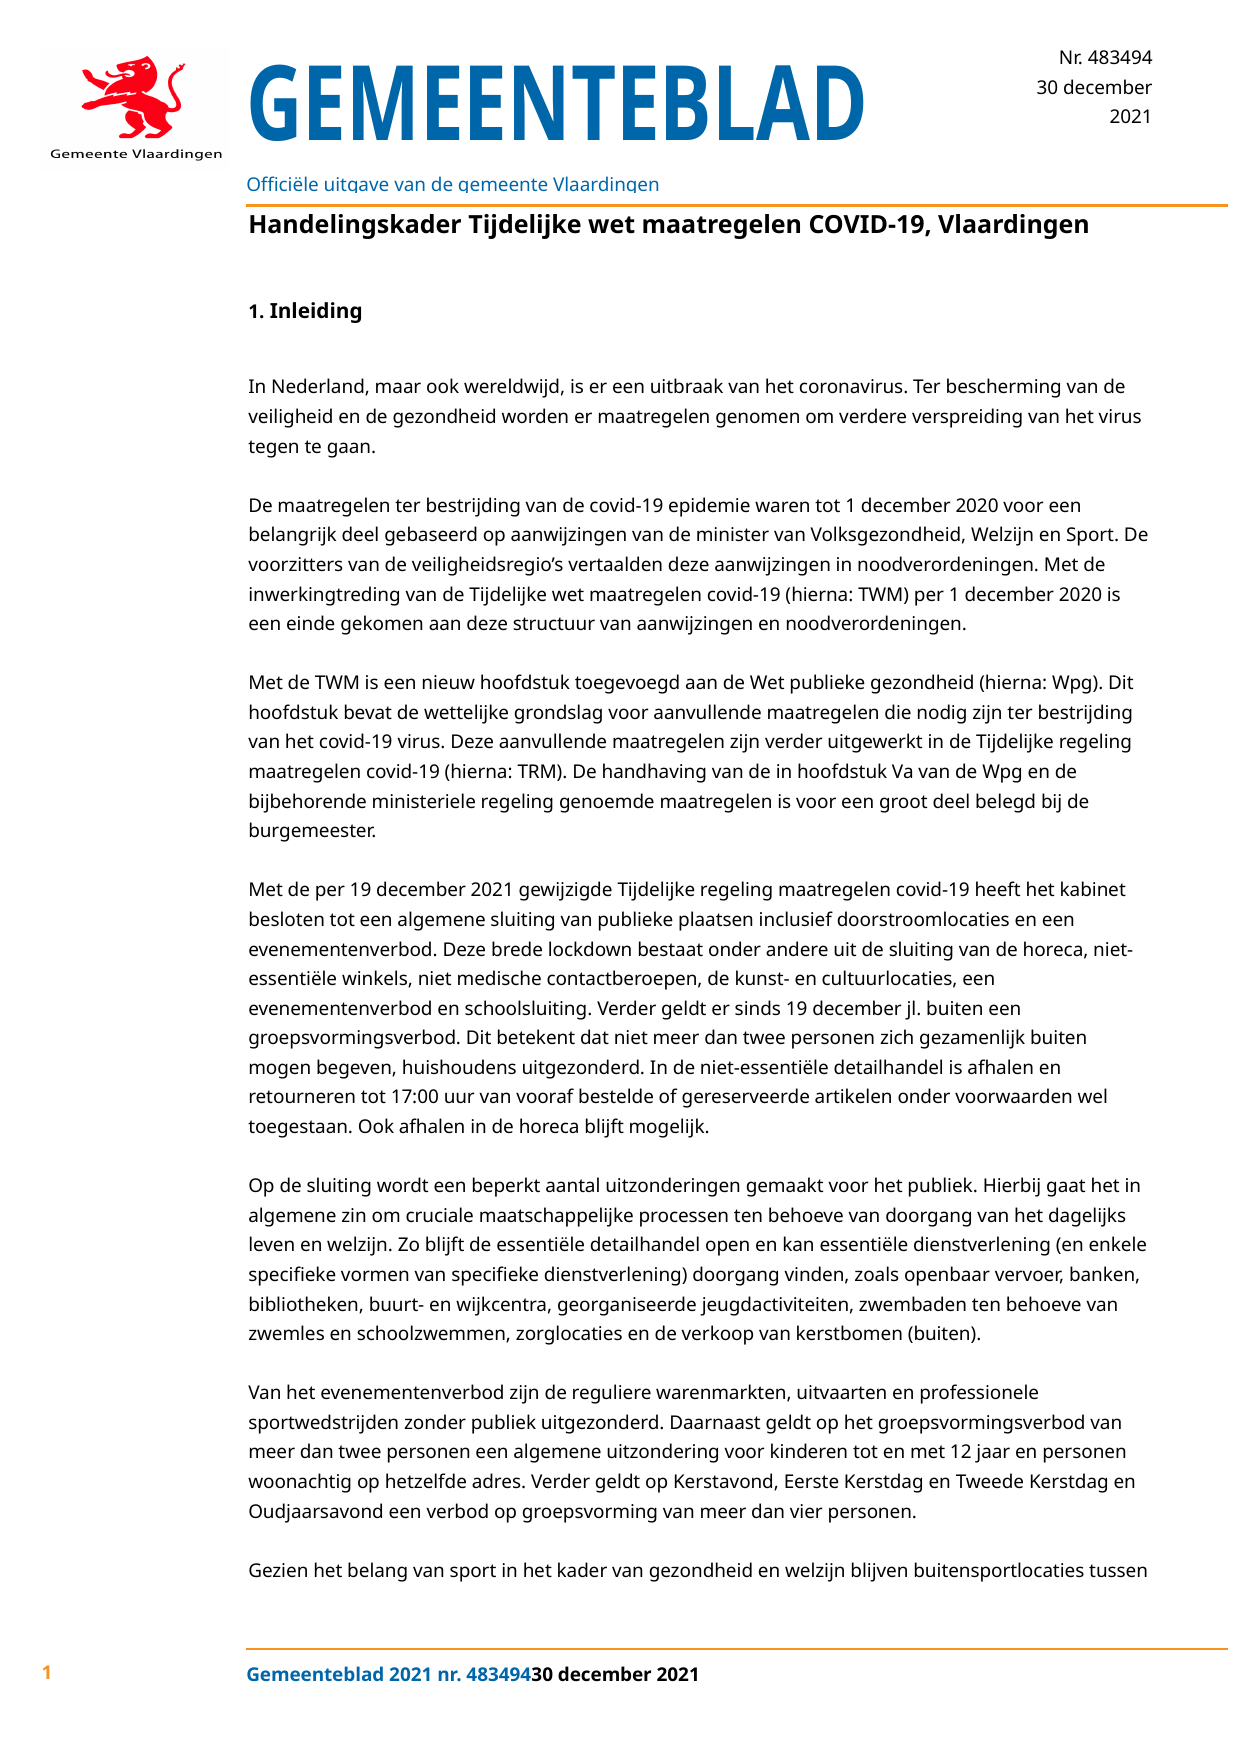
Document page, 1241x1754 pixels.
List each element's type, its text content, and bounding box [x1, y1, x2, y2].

text De maatregelen ter bestrijding van de covid-19 epidemie waren tot 1 december 2020 voor een belangrijk deel gebaseerd op aanwijzingen van de minister van Volksgezondheid, Welzijn en Sport. De voorzitters van de veiligheidsregio’s vertaalden deze aanwijzingen in noodverordeningen. Met de inwerkingtreding van de Tijdelijke wet maatregelen covid-19 (hierna: TWM) per 1 december 2020 is een einde gekomen aan deze structuur van aanwijzingen en noodverordeningen. [248, 492, 1152, 636]
text Van het evenementenverbod zijn de reguliere warenmarkten, uitvaarten en professionele sportwedstrijden zonder publiek uitgezonderd. Daarnaast geldt op het groepsvormingsverbod van meer dan twee personen een algemene uitzondering voor kinderen tot en met 12 jaar en personen woonachtig op hetzelfde adres. Verder geldt op Kerstavond, Eerste Kerstdag en Tweede Kerstdag en Oudjaarsavond een verbod op groepsvorming van meer dan vier personen. [248, 1379, 1152, 1524]
picture [41, 47, 231, 172]
text Op de sluiting wordt een beperkt aantal uitzonderingen gemaakt voor het publiek. Hierbij gaat het in algemene zin om cruciale maatschappelijke processen ten behoeve van doorgang van het dagelijks leven en welzijn. Zo blijft de essentiële detailhandel open en kan essentiële dienstverlening (en enkele specifieke vormen van specifieke dienstverlening) doorgang vinden, zoals openbaar vervoer, banken, bibliotheken, buurt- en wijkcentra, georganiseerde jeugdactiviteiten, zwembaden ten behoeve van zwemles en schoolzwemmen, zorglocaties en de verkoop van kerstbomen (buiten). [248, 1172, 1152, 1346]
text In Nederland, maar ook wereldwijd, is er een uitbraak van het coronavirus. Ter bescherming van de veiligheid en de gezondheid worden er maatregelen genomen om verdere verspreiding van het virus tegen te gaan. [248, 374, 1152, 459]
text Met de TWM is een nieuw hoofdstuk toegevoegd aan de Wet publieke gezondheid (hierna: Wpg). Dit hoofdstuk bevat de wettelijke grondslag voor aanvullende maatregelen die nodig zijn ter bestrijding van het covid-19 virus. Deze aanvullende maatregelen zijn verder uitgewerkt in de Tijdelijke regeling maatregelen covid-19 (hierna: TRM). De handhaving van de in hoofdstuk Va van de Wpg en de bijbehorende ministeriele regeling genoemde maatregelen is voor een groot deel belegd bij de burgemeester. [248, 669, 1152, 843]
text Gezien het belang van sport in het kader van gezondheid en welzijn blijven buitensportlocaties tussen [248, 1557, 1152, 1583]
text 1. Inleiding [248, 296, 1152, 324]
text Met de per 19 december 2021 gewijzigde Tijdelijke regeling maatregelen covid-19 heeft het kabinet besloten tot een algemene sluiting van publieke plaatsen inclusief doorstroomlocaties en een evenementenverbod. Deze brede lockdown bestaat onder andere uit de sluiting van de horeca, niet-essentiële winkels, niet medische contactberoepen, de kunst- en cultuurlocaties, een evenementenverbod en schoolsluiting. Verder geldt er sinds 19 december jl. buiten een groepsvormingsverbod. Dit betekent dat niet meer dan twee personen zich gezamenlijk buiten mogen begeven, huishoudens uitgezonderd. In de niet-essentiële detailhandel is afhalen en retourneren tot 17:00 uur van vooraf bestelde of gereserveerde artikelen onder voorwaarden wel toegestaan. Ook afhalen in de horeca blijft mogelijk. [248, 877, 1152, 1139]
text Handelingskader Tijdelijke wet maatregelen COVID-19, Vlaardingen [248, 207, 1152, 241]
